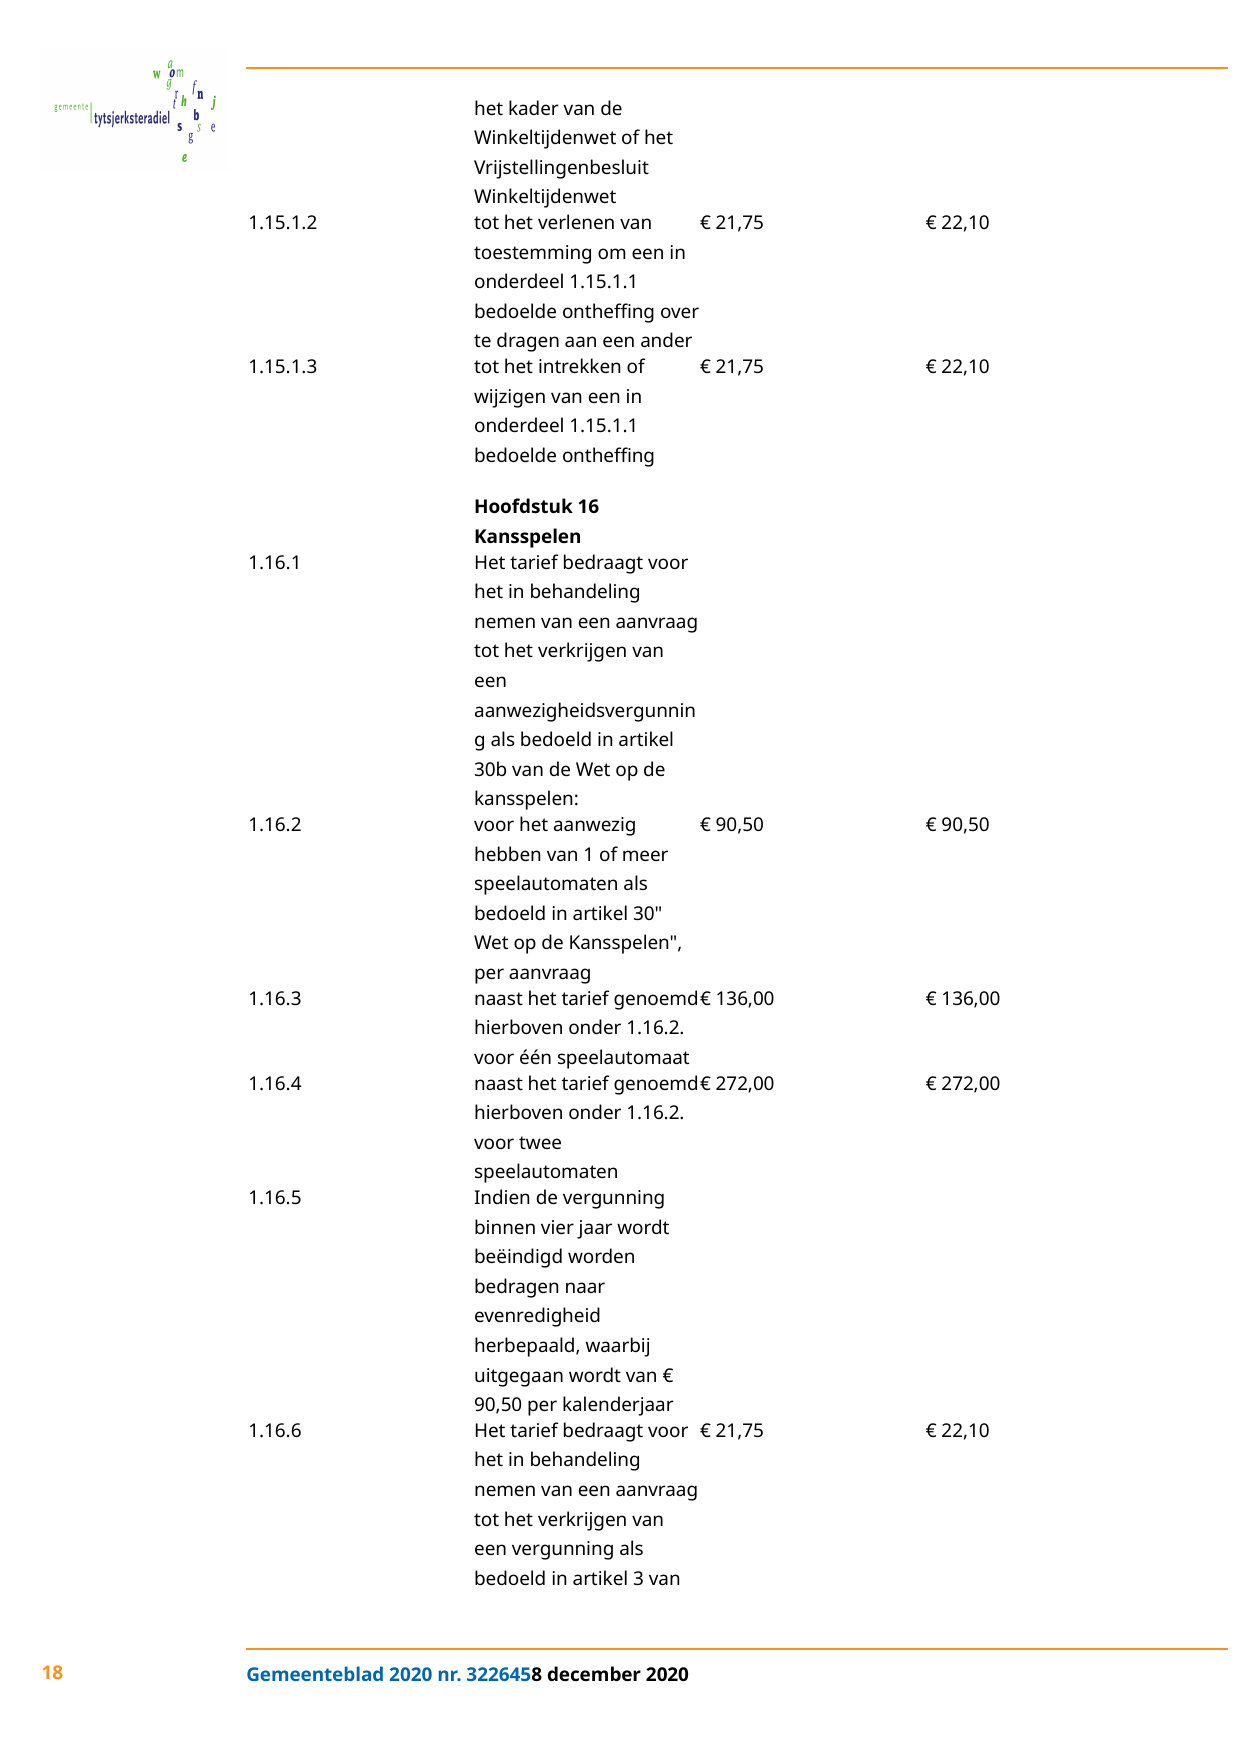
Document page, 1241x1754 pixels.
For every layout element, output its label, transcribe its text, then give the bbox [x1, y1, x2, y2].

table_cell [700, 549, 926, 811]
table_cell [248, 468, 474, 493]
table_cell € 21,75 [700, 209, 926, 353]
table_cell [700, 468, 926, 493]
table_cell 1.16.4 [248, 1070, 474, 1184]
table_cell tot het verlenen van toestemming om een in onderdeel 1.15.1.1 bedoelde ontheffing over te dragen aan een ander [474, 209, 700, 353]
table_cell 1.15.1.2 [248, 209, 474, 353]
table_cell naast het tarief genoemd hierboven onder 1.16.2. voor één speelautomaat [474, 985, 700, 1070]
table_cell Indien de vergunning binnen vier jaar wordt beëindigd worden bedragen naar evenredigheid herbepaald, waarbij uitgegaan wordt van € 90,50 per kalenderjaar [474, 1184, 700, 1417]
table_cell [700, 95, 926, 209]
table_cell [474, 468, 700, 493]
table_cell Het tarief bedraagt voor het in behandeling nemen van een aanvraag tot het verkrijgen van een aanwezigheidsvergunning als bedoeld in artikel 30b van de Wet op de kansspelen: [474, 549, 700, 811]
table_cell € 22,10 [926, 1417, 1152, 1591]
table_cell [926, 468, 1152, 493]
table_cell € 21,75 [700, 353, 926, 468]
table_cell 1.16.6 [248, 1417, 474, 1591]
table_cell 1.15.1.3 [248, 353, 474, 468]
table_cell [700, 494, 926, 549]
table_cell [700, 1184, 926, 1417]
picture [41, 47, 231, 172]
table_cell € 22,10 [926, 209, 1152, 353]
table_cell € 136,00 [700, 985, 926, 1070]
table_cell € 22,10 [926, 353, 1152, 468]
table_cell 1.16.1 [248, 549, 474, 811]
table_cell Het tarief bedraagt voor het in behandeling nemen van een aanvraag tot het verkrijgen van een vergunning als bedoeld in artikel 3 van [474, 1417, 700, 1591]
table_cell € 90,50 [700, 811, 926, 985]
table_cell 1.16.3 [248, 985, 474, 1070]
table_cell naast het tarief genoemd hierboven onder 1.16.2. voor twee speelautomaten [474, 1070, 700, 1184]
table_cell [926, 95, 1152, 209]
table_cell [926, 494, 1152, 549]
table_cell € 272,00 [926, 1070, 1152, 1184]
table_cell € 21,75 [700, 1417, 926, 1591]
table_cell Hoofdstuk 16 Kansspelen [474, 494, 700, 549]
table_cell het kader van de Winkeltijdenwet of het Vrijstellingenbesluit Winkeltijdenwet [474, 95, 700, 209]
table_cell € 272,00 [700, 1070, 926, 1184]
table_cell € 136,00 [926, 985, 1152, 1070]
table_cell voor het aanwezig hebben van 1 of meer speelautomaten als bedoeld in artikel 30" Wet op de Kansspelen", per aanvraag [474, 811, 700, 985]
table_cell € 90,50 [926, 811, 1152, 985]
table_cell 1.16.5 [248, 1184, 474, 1417]
table_cell [248, 95, 474, 209]
table_cell tot het intrekken of wijzigen van een in onderdeel 1.15.1.1 bedoelde ontheffing [474, 353, 700, 468]
table_cell 1.16.2 [248, 811, 474, 985]
table_cell [926, 1184, 1152, 1417]
table_cell [248, 494, 474, 549]
table_cell [926, 549, 1152, 811]
